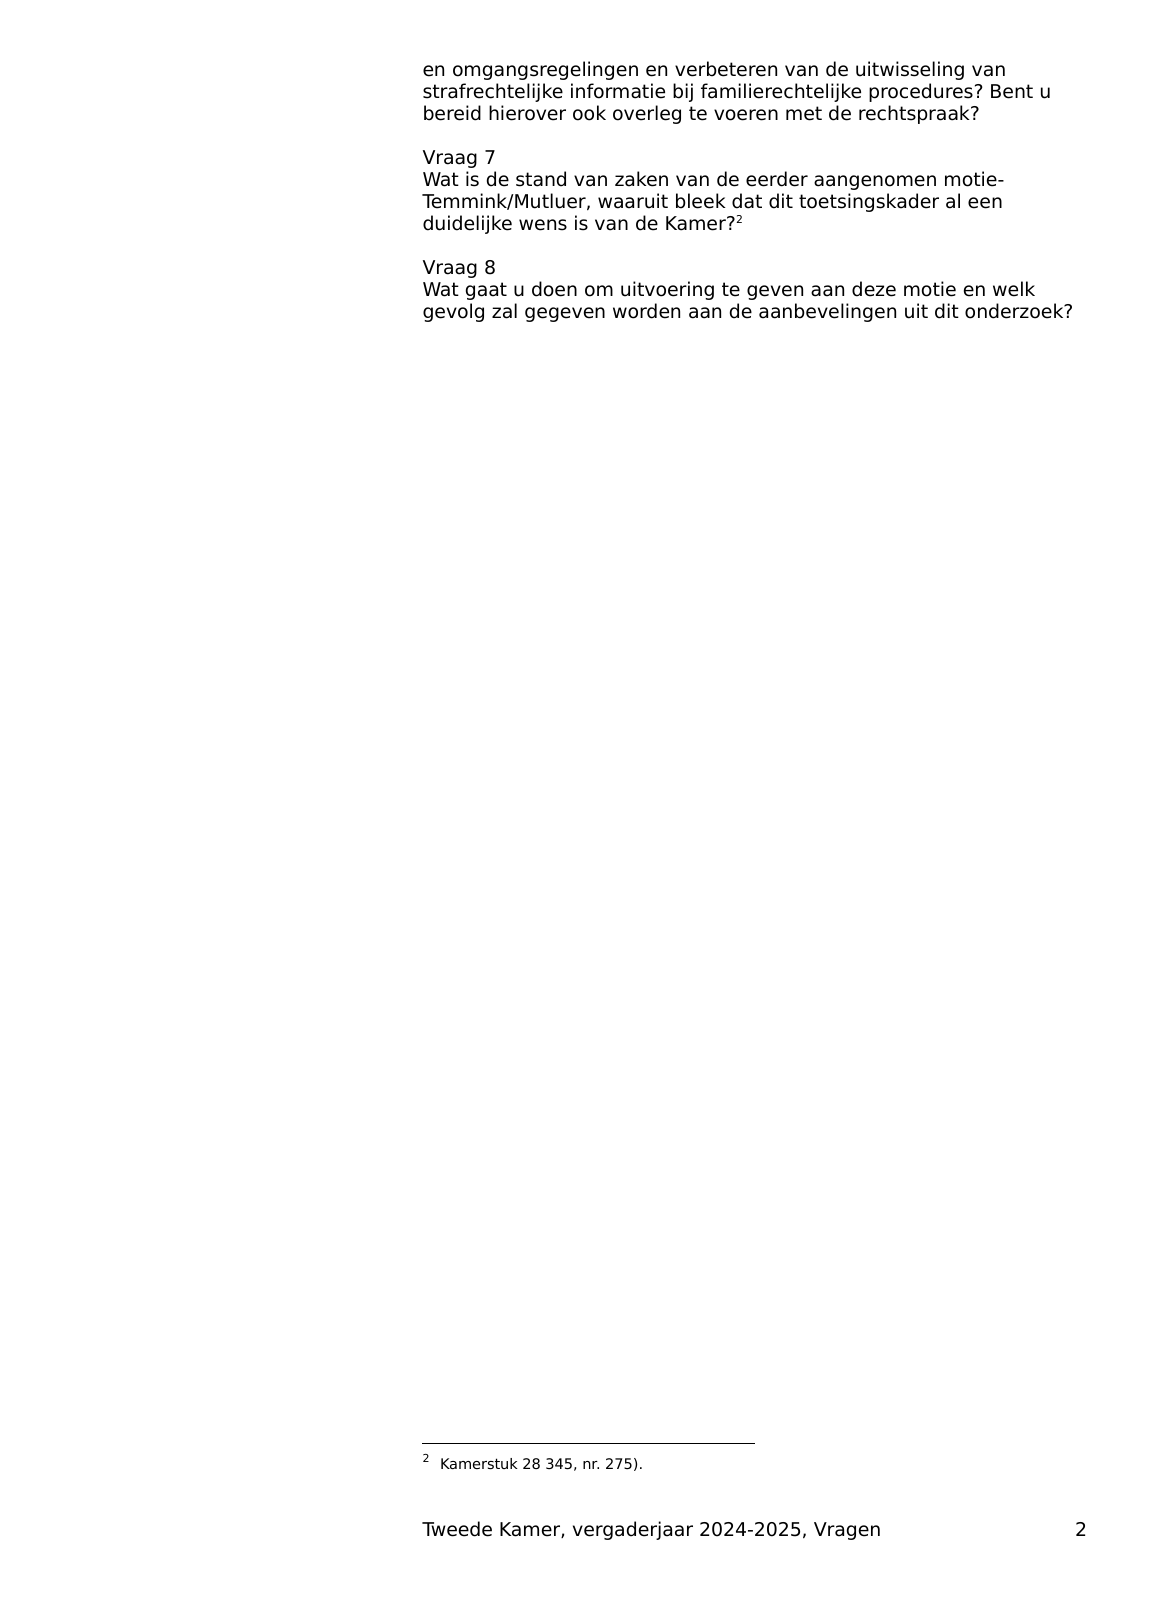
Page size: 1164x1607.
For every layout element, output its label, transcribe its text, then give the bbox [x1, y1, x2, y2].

text Vraag 7 [422, 147, 1087, 169]
text Wat is de stand van zaken van de eerder aangenomen motie-Temmink/Mutluer, waaruit bleek dat dit toetsingskader al een duidelijke wens is van de Kamer? [422, 169, 1087, 235]
text Wat gaat u doen om uitvoering te geven aan deze motie en welk gevolg zal gegeven worden aan de aanbevelingen uit dit onderzoek? [422, 279, 1087, 323]
text Vraag 8 [422, 257, 1087, 279]
text Kamerstuk 28 345, nr. 275). [422, 1452, 1087, 1474]
text en omgangsregelingen en verbeteren van de uitwisseling van strafrechtelijke informatie bij familierechtelijke procedures? Bent u bereid hierover ook overleg te voeren met de rechtspraak? [422, 59, 1087, 125]
